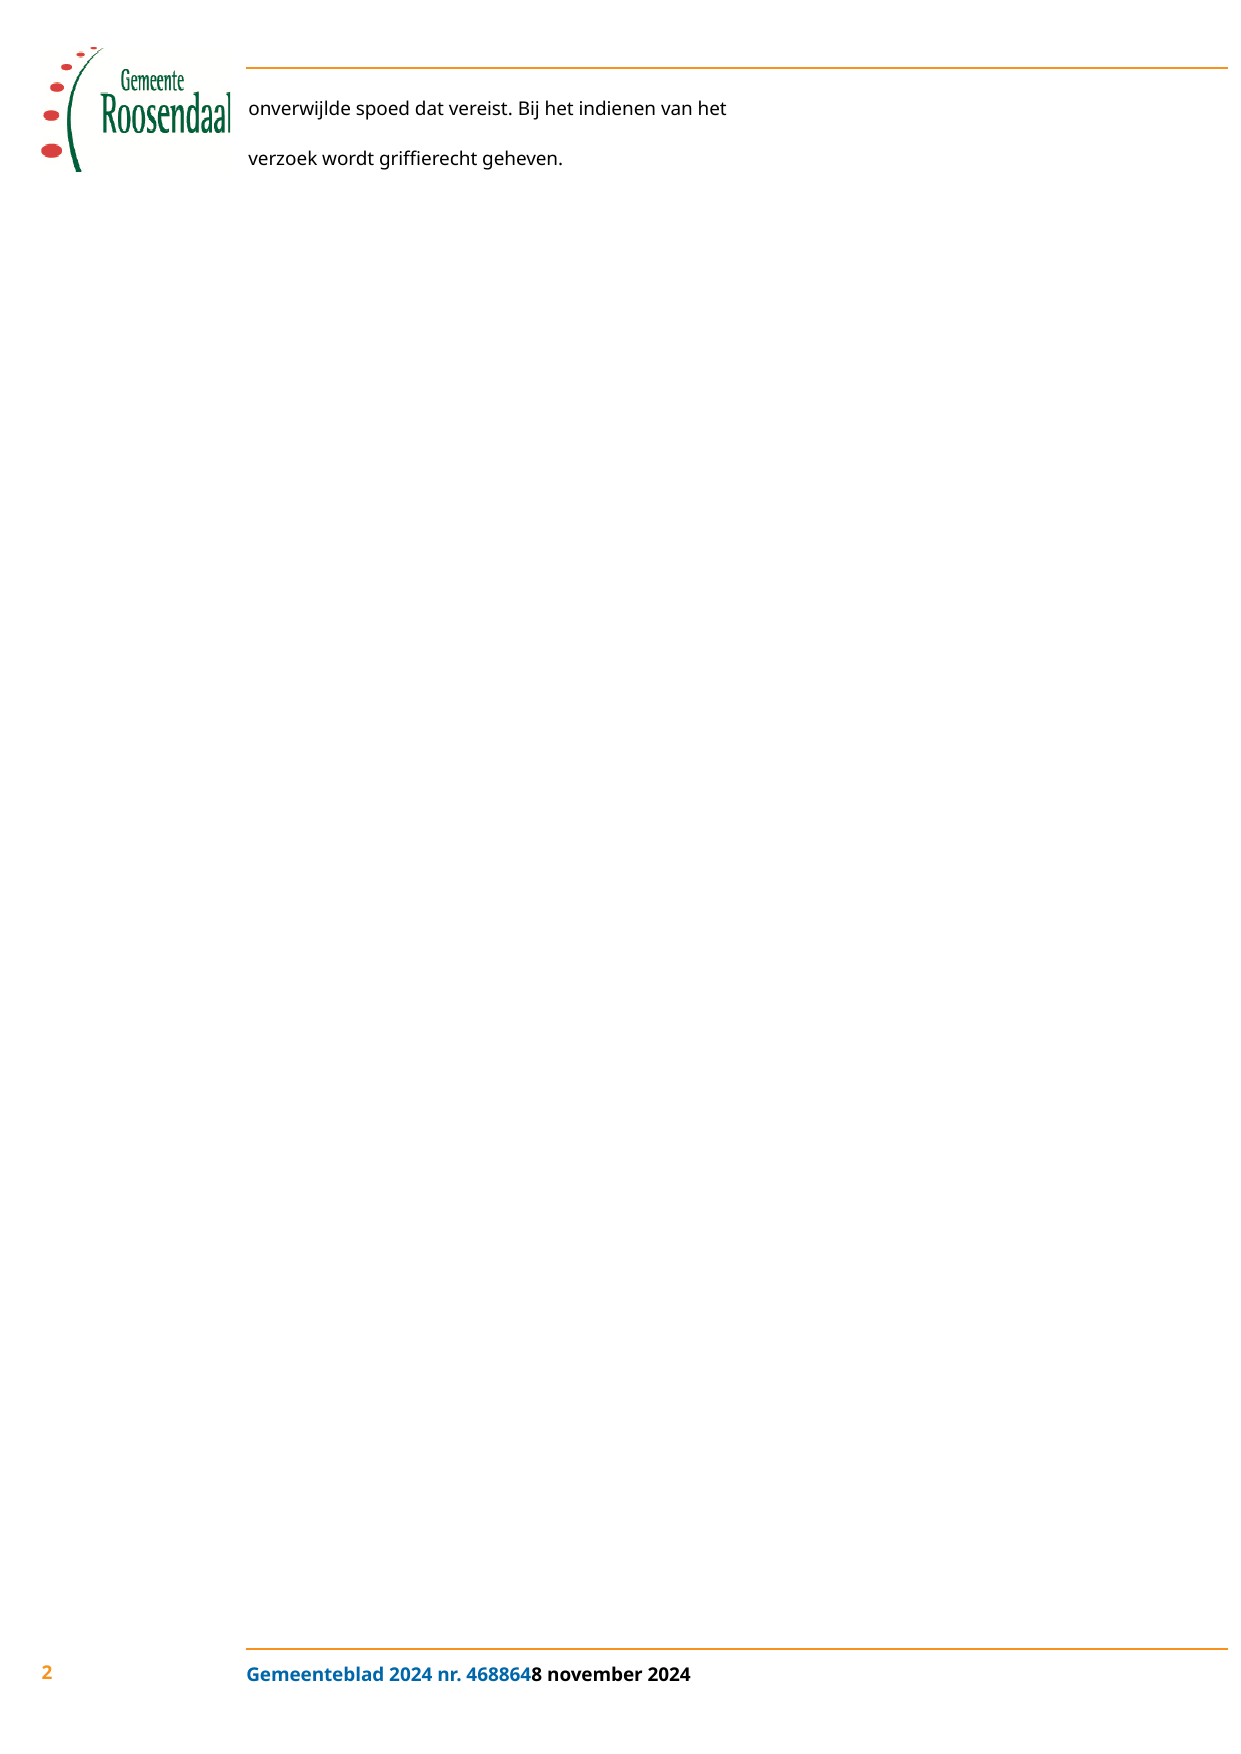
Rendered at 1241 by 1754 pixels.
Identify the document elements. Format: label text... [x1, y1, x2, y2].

text onverwijlde spoed dat vereist. Bij het indienen van het [248, 95, 1152, 121]
picture [41, 47, 231, 172]
text verzoek wordt griffierecht geheven. [248, 145, 1152, 171]
